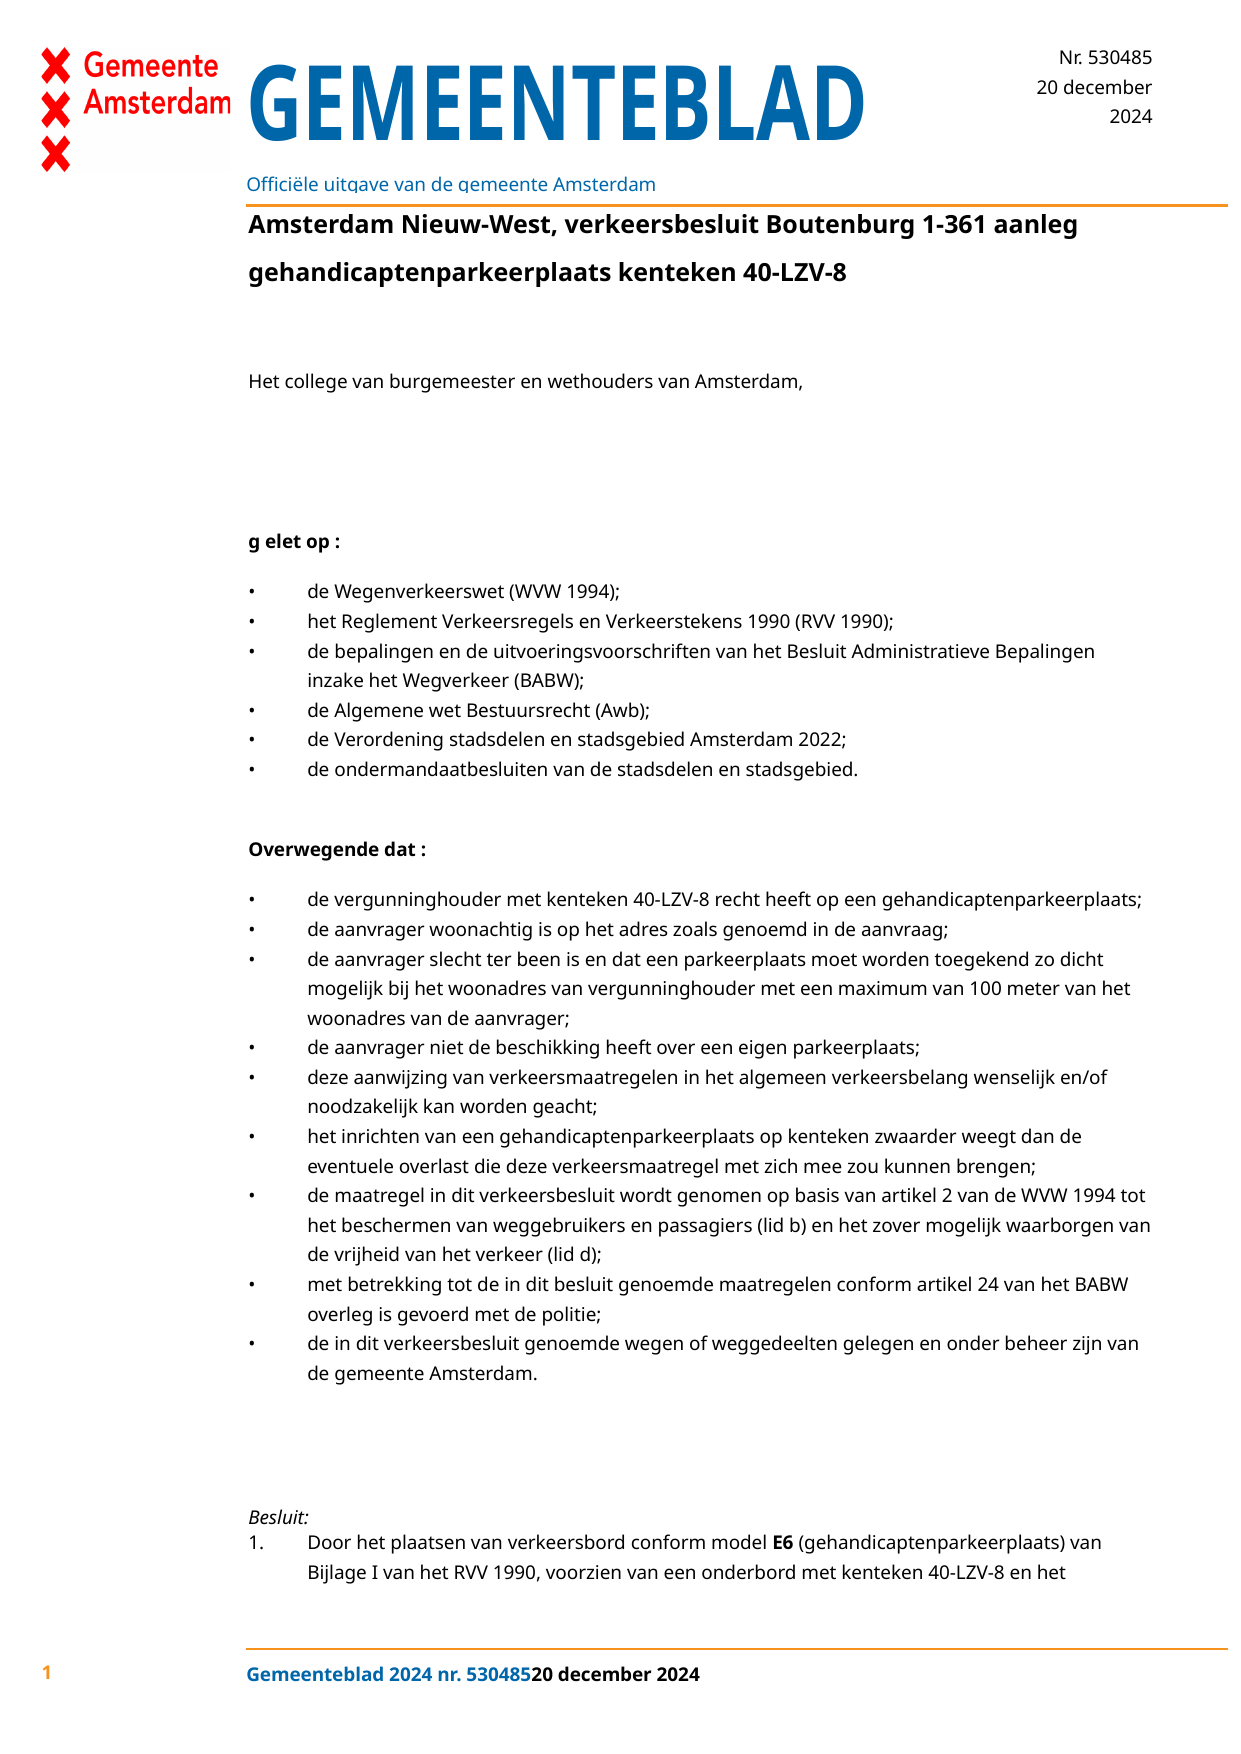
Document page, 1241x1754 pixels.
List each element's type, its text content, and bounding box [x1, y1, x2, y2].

list het inrichten van een gehandicaptenparkeerplaats op kenteken zwaarder weegt dan de eventuele overlast die deze verkeersmaatregel met zich mee zou kunnen brengen; [248, 1123, 1152, 1178]
list de aanvrager woonachtig is op het adres zoals genoemd in de aanvraag; [248, 916, 1152, 942]
list de Wegenverkeerswet (WVW 1994); [248, 579, 1152, 604]
list de in dit verkeersbesluit genoemde wegen of weggedeelten gelegen en onder beheer zijn van de gemeente Amsterdam. [248, 1330, 1152, 1386]
text Het college van burgemeester en wethouders van Amsterdam, [248, 368, 1152, 394]
list de aanvrager slecht ter been is en dat een parkeerplaats moet worden toegekend zo dicht mogelijk bij het woonadres van vergunninghouder met een maximum van 100 meter van het woonadres van de aanvrager; [248, 946, 1152, 1031]
list de vergunninghouder met kenteken 40-LZV-8 recht heeft op een gehandicaptenparkeerplaats; [248, 887, 1152, 912]
text g elet op : [248, 528, 1152, 554]
list de ondermandaatbesluiten van de stadsdelen en stadsgebied. [248, 756, 1152, 782]
list de Verordening stadsdelen en stadsgebied Amsterdam 2022; [248, 727, 1152, 752]
picture [41, 47, 231, 172]
list met betrekking tot de in dit besluit genoemde maatregelen conform artikel 24 van het BABW overleg is gevoerd met de politie; [248, 1271, 1152, 1326]
list het Reglement Verkeersregels en Verkeerstekens 1990 (RVV 1990); [248, 608, 1152, 634]
list de bepalingen en de uitvoeringsvoorschriften van het Besluit Administratieve Bepalingen inzake het Wegverkeer (BABW); [248, 638, 1152, 693]
text Amsterdam Nieuw-West, verkeersbesluit Boutenburg 1-361 aanleg gehandicaptenparkeerplaats kenteken 40-LZV-8 [248, 207, 1152, 288]
list de Algemene wet Bestuursrecht (Awb); [248, 697, 1152, 723]
list de maatregel in dit verkeersbesluit wordt genomen op basis van artikel 2 van de WVW 1994 tot het beschermen van weggebruikers en passagiers (lid b) en het zover mogelijk waarborgen van de vrijheid van het verkeer (lid d); [248, 1182, 1152, 1267]
list de aanvrager niet de beschikking heeft over een eigen parkeerplaats; [248, 1034, 1152, 1060]
text Overwegende dat : [248, 836, 1152, 862]
list Door het plaatsen van verkeersbord conform model E6 (gehandicaptenparkeerplaats) van Bijlage I van het RVV 1990, voorzien van een onderbord met kenteken 40-LZV-8 en het [248, 1529, 1152, 1585]
text Besluit: [248, 1504, 1152, 1529]
list deze aanwijzing van verkeersmaatregelen in het algemeen verkeersbelang wenselijk en/of noodzakelijk kan worden geacht; [248, 1064, 1152, 1119]
